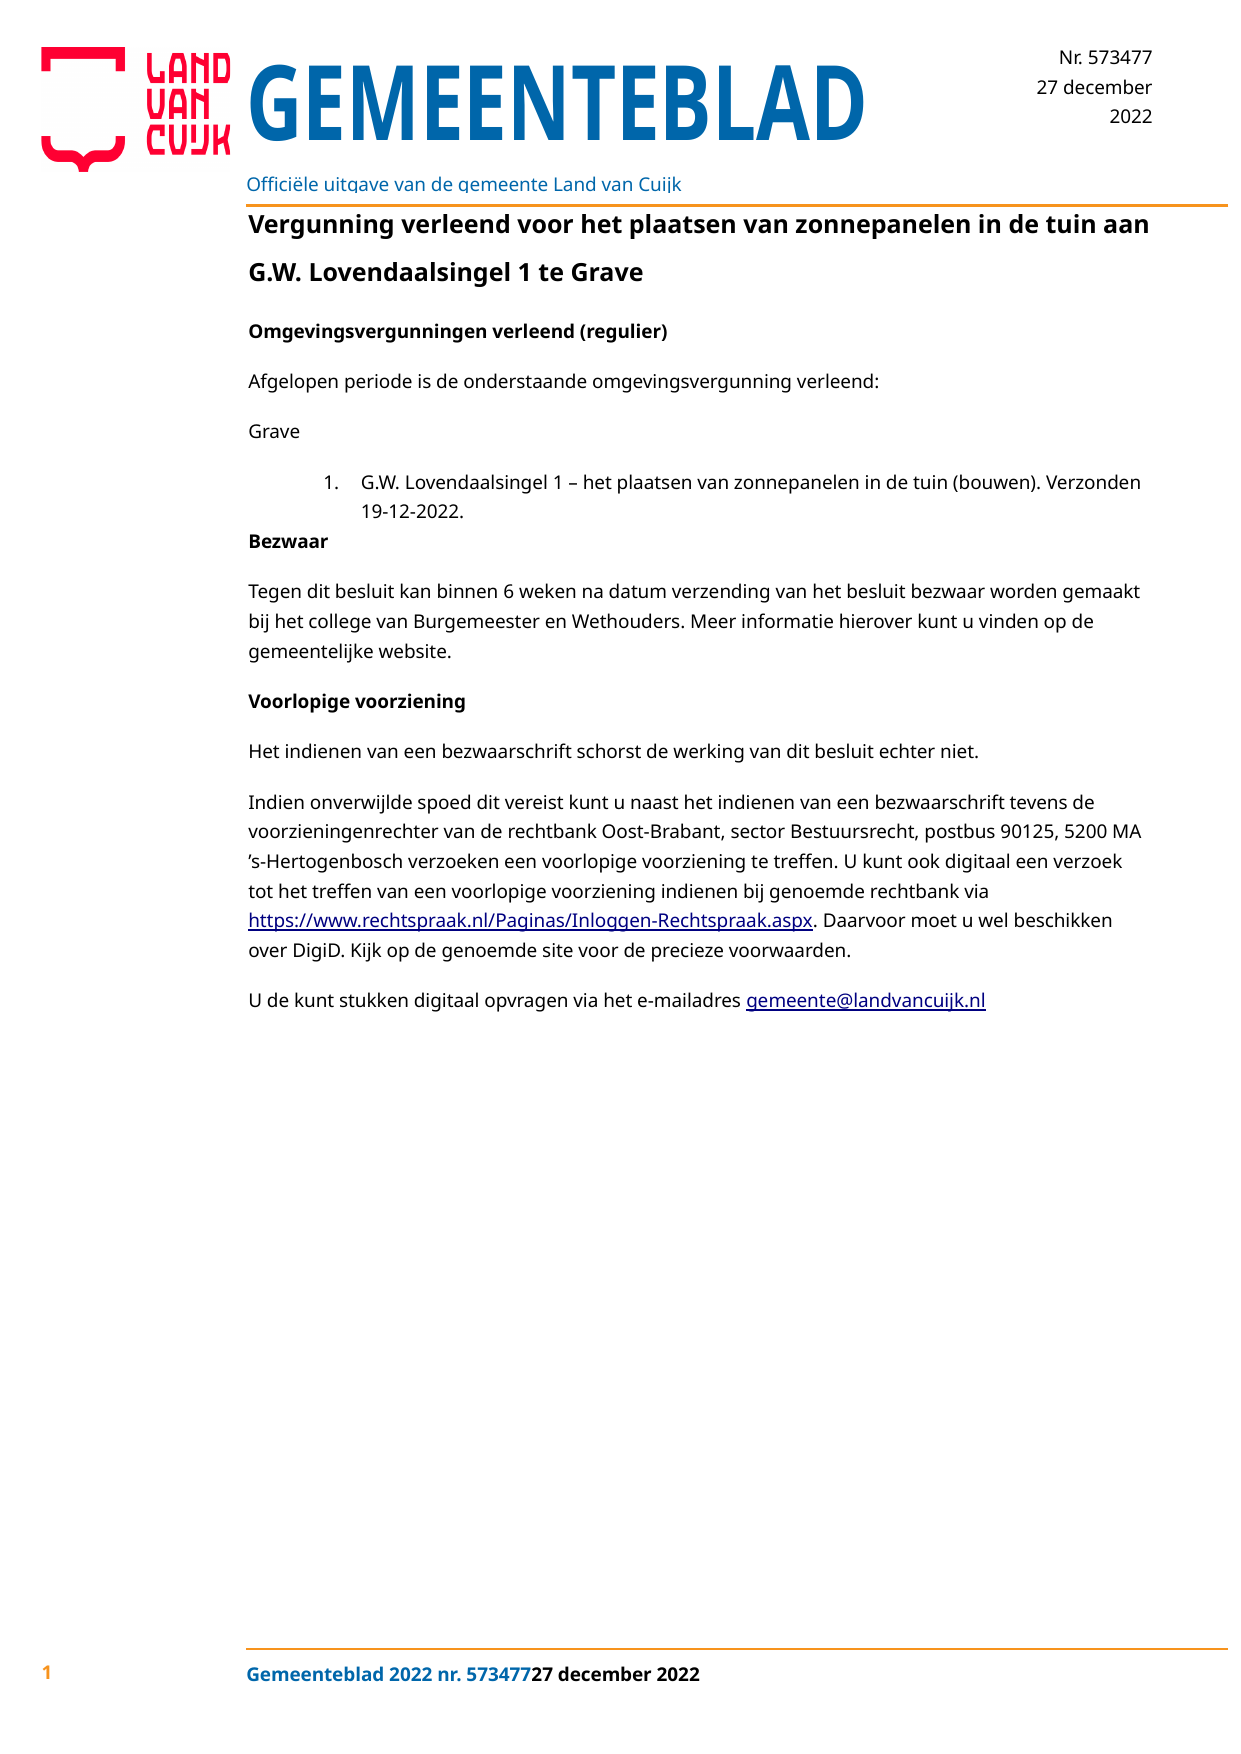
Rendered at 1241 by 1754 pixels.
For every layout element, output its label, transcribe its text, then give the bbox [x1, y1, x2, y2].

text Voorlopige voorziening [248, 688, 1152, 714]
text Vergunning verleend voor het plaatsen van zonnepanelen in de tuin aan G.W. Lovendaalsingel 1 te Grave [248, 207, 1152, 288]
text Het indienen van een bezwaarschrift schorst de werking van dit besluit echter niet. [248, 739, 1152, 764]
text U de kunt stukken digitaal opvragen via het e-mailadres gemeente@landvancuijk.nl [248, 987, 1152, 1013]
text Indien onverwijlde spoed dit vereist kunt u naast het indienen van een bezwaarschrift tevens de voorzieningenrechter van de rechtbank Oost-Brabant, sector Bestuursrecht, postbus 90125, 5200 MA ’s-Hertogenbosch verzoeken een voorlopige voorziening te treffen. U kunt ook digitaal een verzoek tot het treffen van een voorlopige voorziening indienen bij genoemde rechtbank via https://www.rechtspraak.nl/Paginas/Inloggen-Rechtspraak.aspx. Daarvoor moet u wel beschikken over DigiD. Kijk op de genoemde site voor de precieze voorwaarden. [248, 789, 1152, 963]
text Bezwaar [248, 528, 1152, 554]
text Omgevingsvergunningen verleend (regulier) [248, 318, 1152, 344]
picture [41, 47, 231, 172]
text Grave [248, 419, 1152, 444]
list G.W. Lovendaalsingel 1 – het plaatsen van zonnepanelen in de tuin (bouwen). Verzonden 19-12-2022. [323, 469, 1152, 524]
text Tegen dit besluit kan binnen 6 weken na datum verzending van het besluit bezwaar worden gemaakt bij het college van Burgemeester en Wethouders. Meer informatie hierover kunt u vinden op de gemeentelijke website. [248, 579, 1152, 664]
text Afgelopen periode is de onderstaande omgevingsvergunning verleend: [248, 368, 1152, 394]
